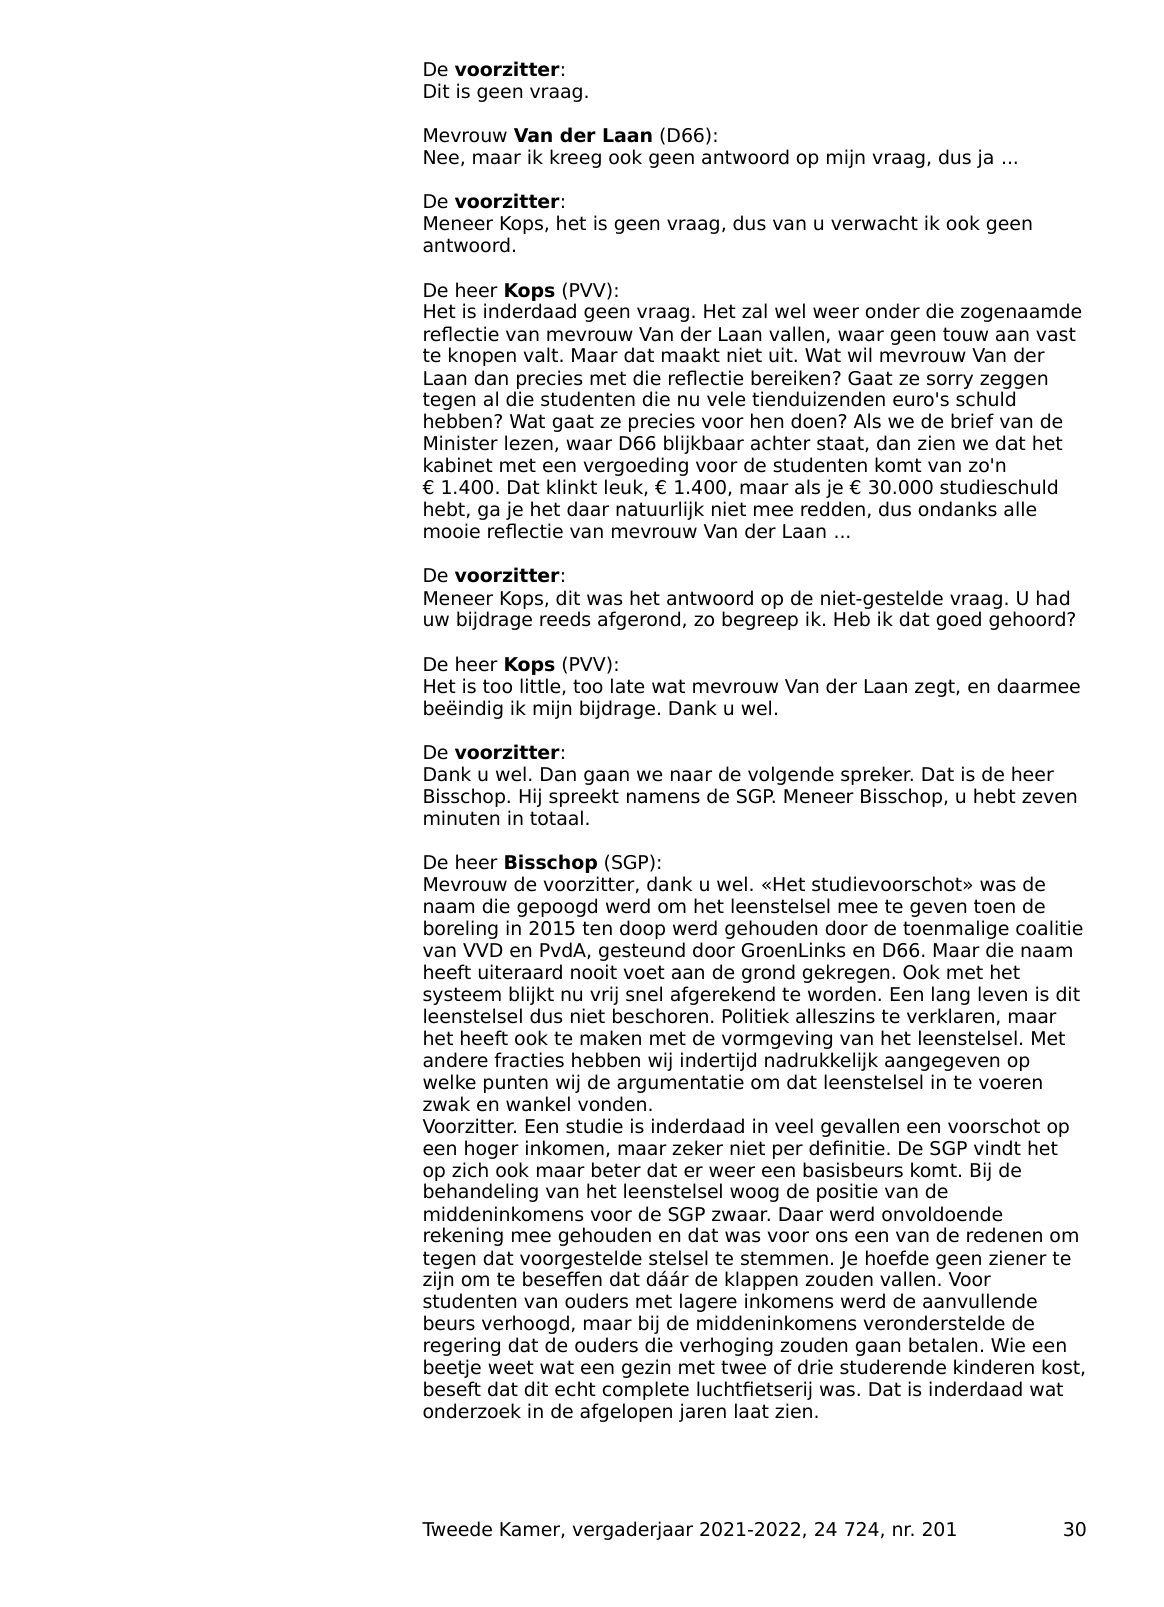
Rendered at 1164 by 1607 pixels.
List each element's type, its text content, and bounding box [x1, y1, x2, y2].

text Meneer Kops, dit was het antwoord op de niet-gestelde vraag. U had uw bijdrage reeds afgerond, zo begreep ik. Heb ik dat goed gehoord? [422, 587, 1087, 631]
text Voorzitter. Een studie is inderdaad in veel gevallen een voorschot op een hoger inkomen, maar zeker niet per definitie. De SGP vindt het op zich ook maar beter dat er weer een basisbeurs komt. Bij de behandeling van het leenstelsel woog de positie van de middeninkomens voor de SGP zwaar. Daar werd onvoldoende rekening mee gehouden en dat was voor ons een van de redenen om tegen dat voorgestelde stelsel te stemmen. Je hoefde geen ziener te zijn om te beseffen dat dáár de klappen zouden vallen. Voor studenten van ouders met lagere inkomens werd de aanvullende beurs verhoogd, maar bij de middeninkomens veronderstelde de regering dat de ouders die verhoging zouden gaan betalen. Wie een beetje weet wat een gezin met twee of drie studerende kinderen kost, beseft dat dit echt complete luchtfietserij was. Dat is inderdaad wat onderzoek in de afgelopen jaren laat zien. [422, 1116, 1087, 1423]
text Het is too little, too late wat mevrouw Van der Laan zegt, en daarmee beëindig ik mijn bijdrage. Dank u wel. [422, 676, 1087, 719]
text Meneer Kops, het is geen vraag, dus van u verwacht ik ook geen antwoord. [422, 213, 1087, 257]
text De voorzitter: [422, 191, 1087, 213]
text De heer Kops (PVV): [422, 653, 1087, 676]
text De voorzitter: [422, 742, 1087, 764]
text De heer Kops (PVV): [422, 279, 1087, 301]
text Nee, maar ik kreeg ook geen antwoord op mijn vraag, dus ja ... [422, 147, 1087, 169]
text De heer Bisschop (SGP): [422, 852, 1087, 874]
text Mevrouw de voorzitter, dank u wel. «Het studievoorschot» was de naam die gepoogd werd om het leenstelsel mee te geven toen de boreling in 2015 ten doop werd gehouden door de toenmalige coalitie van VVD en PvdA, gesteund door GroenLinks en D66. Maar die naam heeft uiteraard nooit voet aan de grond gekregen. Ook met het systeem blijkt nu vrij snel afgerekend te worden. Een lang leven is dit leenstelsel dus niet beschoren. Politiek alleszins te verklaren, maar het heeft ook te maken met de vormgeving van het leenstelsel. Met andere fracties hebben wij indertijd nadrukkelijk aangegeven op welke punten wij de argumentatie om dat leenstelsel in te voeren zwak en wankel vonden. [422, 874, 1087, 1116]
text De voorzitter: [422, 59, 1087, 81]
text Mevrouw Van der Laan (D66): [422, 125, 1087, 147]
text Dit is geen vraag. [422, 81, 1087, 103]
text De voorzitter: [422, 565, 1087, 587]
text Dank u wel. Dan gaan we naar de volgende spreker. Dat is de heer Bisschop. Hij spreekt namens de SGP. Meneer Bisschop, u hebt zeven minuten in totaal. [422, 764, 1087, 829]
text Het is inderdaad geen vraag. Het zal wel weer onder die zogenaamde reflectie van mevrouw Van der Laan vallen, waar geen touw aan vast te knopen valt. Maar dat maakt niet uit. Wat wil mevrouw Van der Laan dan precies met die reflectie bereiken? Gaat ze sorry zeggen tegen al die studenten die nu vele tienduizenden euro's schuld hebben? Wat gaat ze precies voor hen doen? Als we de brief van de Minister lezen, waar D66 blijkbaar achter staat, dan zien we dat het kabinet met een vergoeding voor de studenten komt van zo'n € 1.400. Dat klinkt leuk, € 1.400, maar als je € 30.000 studieschuld hebt, ga je het daar natuurlijk niet mee redden, dus ondanks alle mooie reflectie van mevrouw Van der Laan ... [422, 301, 1087, 543]
